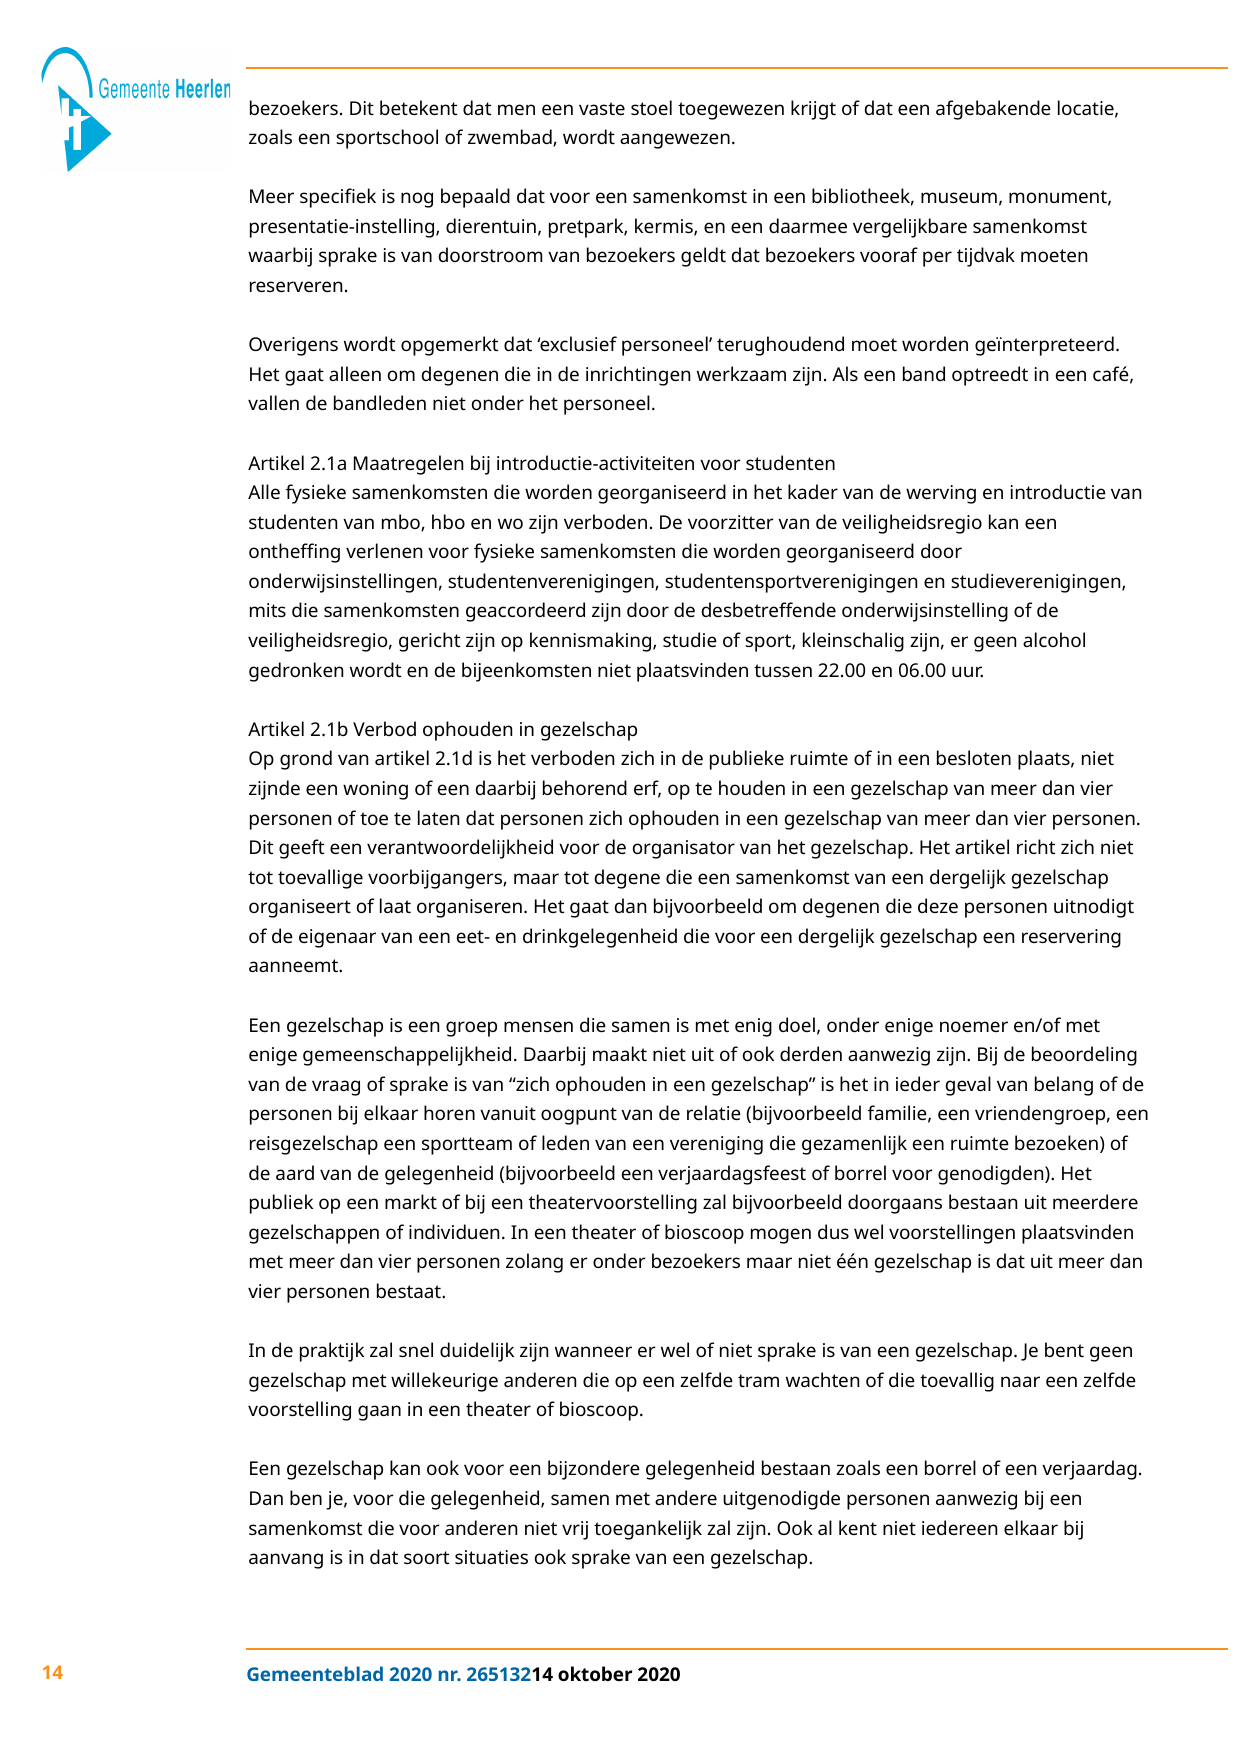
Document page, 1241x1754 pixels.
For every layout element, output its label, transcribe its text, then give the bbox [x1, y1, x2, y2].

text In de praktijk zal snel duidelijk zijn wanneer er wel of niet sprake is van een gezelschap. Je bent geen gezelschap met willekeurige anderen die op een zelfde tram wachten of die toevallig naar een zelfde voorstelling gaan in een theater of bioscoop. [248, 1337, 1152, 1422]
text Overigens wordt opgemerkt dat ‘exclusief personeel’ terughoudend moet worden geïnterpreteerd. Het gaat alleen om degenen die in de inrichtingen werkzaam zijn. Als een band optreedt in een café, vallen de bandleden niet onder het personeel. [248, 331, 1152, 416]
text Op grond van artikel 2.1d is het verboden zich in de publieke ruimte of in een besloten plaats, niet zijnde een woning of een daarbij behorend erf, op te houden in een gezelschap van meer dan vier personen of toe te laten dat personen zich ophouden in een gezelschap van meer dan vier personen. Dit geeft een verantwoordelijkheid voor de organisator van het gezelschap. Het artikel richt zich niet tot toevallige voorbijgangers, maar tot degene die een samenkomst van een dergelijk gezelschap organiseert of laat organiseren. Het gaat dan bijvoorbeeld om degenen die deze personen uitnodigt of de eigenaar van een eet- en drinkgelegenheid die voor een dergelijk gezelschap een reservering aanneemt. [248, 746, 1152, 978]
text Artikel 2.1b Verbod ophouden in gezelschap [248, 716, 1152, 742]
text Een gezelschap is een groep mensen die samen is met enig doel, onder enige noemer en/of met enige gemeenschappelijkheid. Daarbij maakt niet uit of ook derden aanwezig zijn. Bij de beoordeling van de vraag of sprake is van “zich ophouden in een gezelschap” is het in ieder geval van belang of de personen bij elkaar horen vanuit oogpunt van de relatie (bijvoorbeeld familie, een vriendengroep, een reisgezelschap een sportteam of leden van een vereniging die gezamenlijk een ruimte bezoeken) of de aard van de gelegenheid (bijvoorbeeld een verjaardagsfeest of borrel voor genodigden). Het publiek op een markt of bij een theatervoorstelling zal bijvoorbeeld doorgaans bestaan uit meerdere gezelschappen of individuen. In een theater of bioscoop mogen dus wel voorstellingen plaatsvinden met meer dan vier personen zolang er onder bezoekers maar niet één gezelschap is dat uit meer dan vier personen bestaat. [248, 1012, 1152, 1304]
text Artikel 2.1a Maatregelen bij introductie-activiteiten voor studenten [248, 450, 1152, 476]
picture [41, 47, 59, 70]
text Meer specifiek is nog bepaald dat voor een samenkomst in een bibliotheek, museum, monument, presentatie-instelling, dierentuin, pretpark, kermis, en een daarmee vergelijkbare samenkomst waarbij sprake is van doorstroom van bezoekers geldt dat bezoekers vooraf per tijdvak moeten reserveren. [248, 183, 1152, 298]
text Alle fysieke samenkomsten die worden georganiseerd in het kader van de werving en introductie van studenten van mbo, hbo en wo zijn verboden. De voorzitter van de veiligheidsregio kan een ontheffing verlenen voor fysieke samenkomsten die worden georganiseerd door onderwijsinstellingen, studentenverenigingen, studentensportverenigingen en studieverenigingen, mits die samenkomsten geaccordeerd zijn door de desbetreffende onderwijsinstelling of de veiligheidsregio, gericht zijn op kennismaking, studie of sport, kleinschalig zijn, er geen alcohol gedronken wordt en de bijeenkomsten niet plaatsvinden tussen 22.00 en 06.00 uur. [248, 479, 1152, 683]
text Een gezelschap kan ook voor een bijzondere gelegenheid bestaan zoals een borrel of een verjaardag. Dan ben je, voor die gelegenheid, samen met andere uitgenodigde personen aanwezig bij een samenkomst die voor anderen niet vrij toegankelijk zal zijn. Ook al kent niet iedereen elkaar bij aanvang is in dat soort situaties ook sprake van een gezelschap. [248, 1456, 1152, 1570]
picture [41, 47, 231, 172]
text bezoekers. Dit betekent dat men een vaste stoel toegewezen krijgt of dat een afgebakende locatie, zoals een sportschool of zwembad, wordt aangewezen. [248, 95, 1152, 150]
